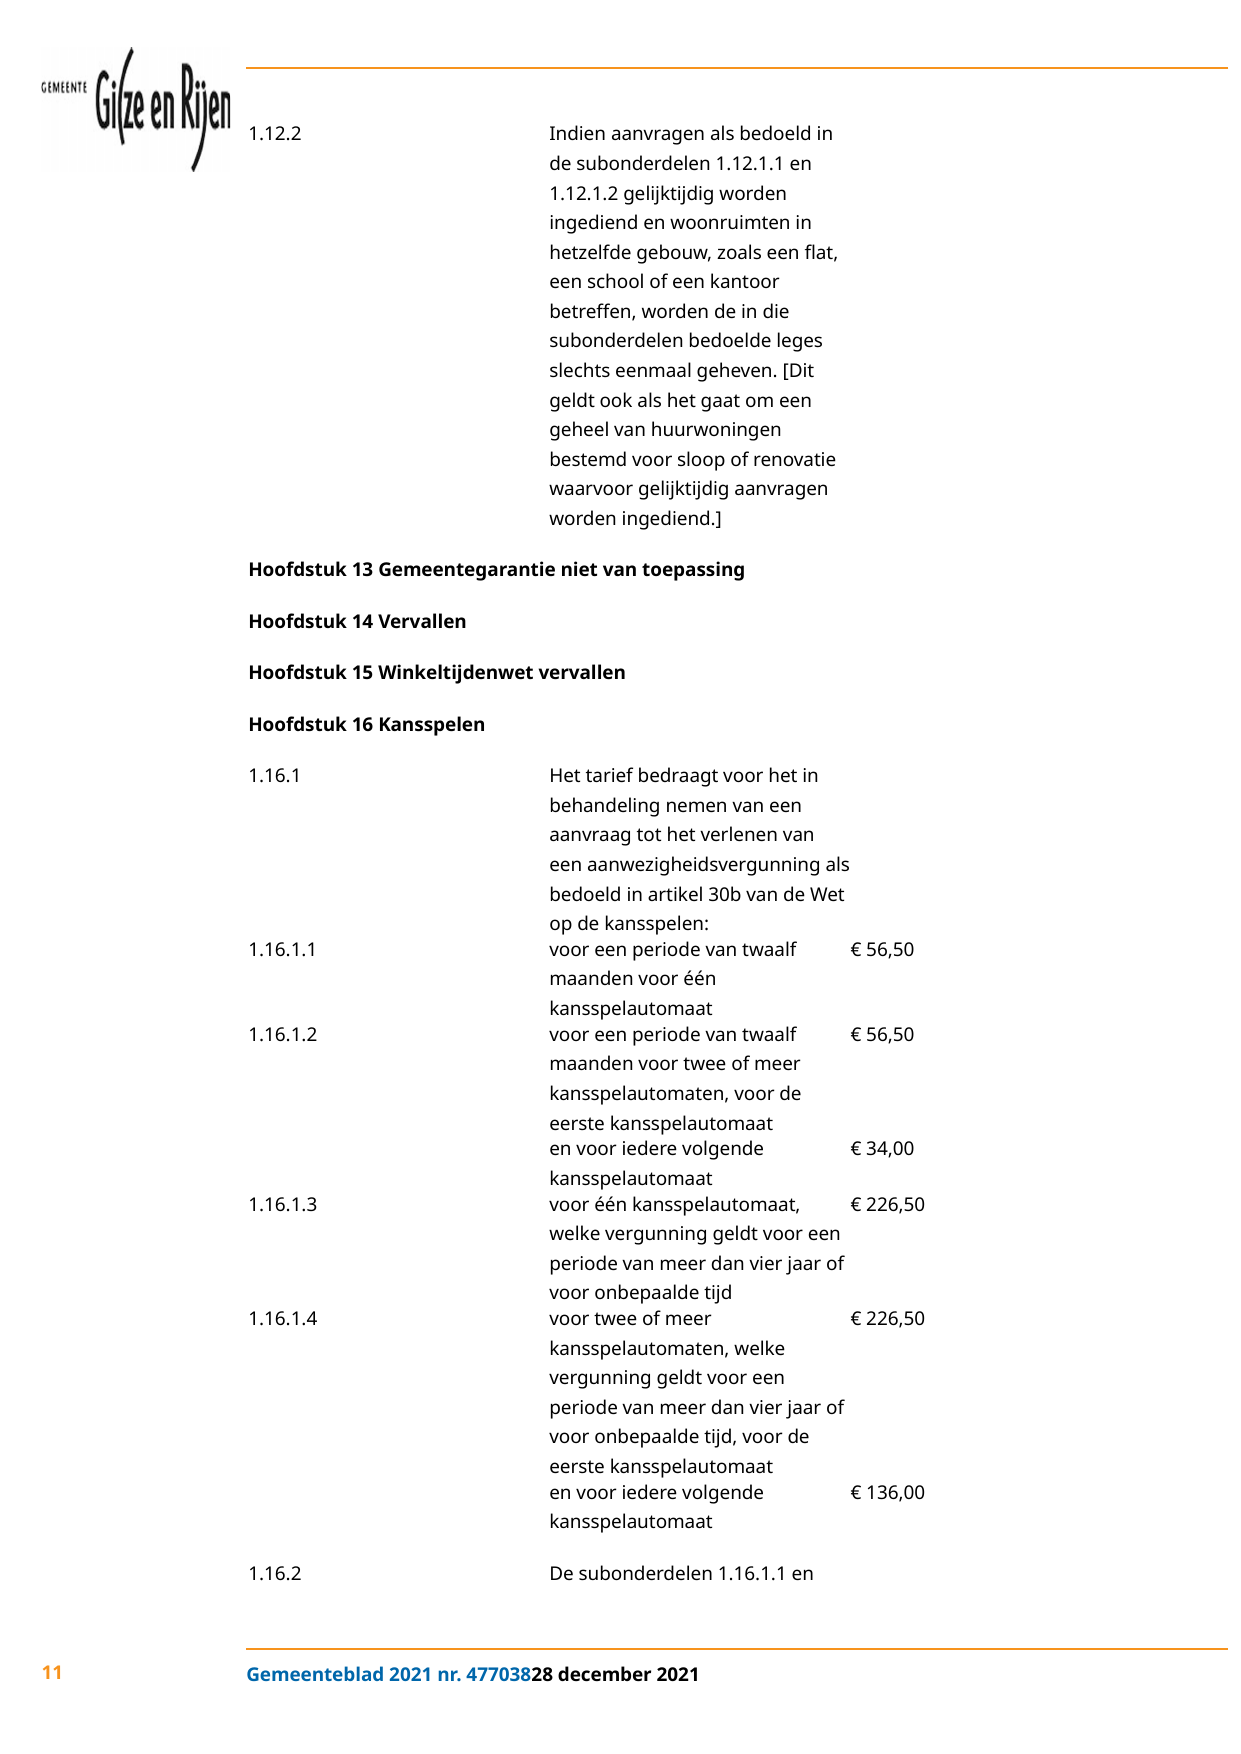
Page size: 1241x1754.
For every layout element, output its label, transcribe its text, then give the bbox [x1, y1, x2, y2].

table_cell € 226,50 [850, 1305, 1152, 1479]
table_cell Hoofdstuk 16 Kansspelen [248, 711, 850, 737]
table_cell € 136,00 [850, 1479, 1152, 1534]
table_cell Hoofdstuk 14 Vervallen [248, 608, 850, 634]
table_cell [549, 1534, 850, 1560]
table_cell 1.16.1.1 [248, 936, 549, 1021]
table_cell [850, 608, 1152, 634]
table_cell [850, 634, 1152, 659]
table_cell [850, 711, 1152, 737]
picture [41, 47, 231, 172]
table_cell [850, 685, 1152, 711]
table_cell [850, 737, 1152, 762]
table_cell € 56,50 [850, 1021, 1152, 1135]
table_cell voor een periode van twaalf maanden voor twee of meer kansspelautomaten, voor de eerste kansspelautomaat [549, 1021, 850, 1135]
table_cell 1.16.1.3 [248, 1191, 549, 1305]
table_cell [850, 582, 1152, 608]
table_cell voor twee of meer kansspelautomaten, welke vergunning geldt voor een periode van meer dan vier jaar of voor onbepaalde tijd, voor de eerste kansspelautomaat [549, 1305, 850, 1479]
table_cell 1.16.1.2 [248, 1021, 549, 1191]
table_cell [248, 685, 549, 711]
table_cell [248, 582, 549, 608]
table_cell 1.16.2 [248, 1560, 549, 1586]
table_cell [850, 763, 1152, 936]
table_cell voor een periode van twaalf maanden voor één kansspelautomaat [549, 936, 850, 1021]
table_cell [850, 121, 1152, 531]
table_cell [549, 95, 850, 121]
table_cell [549, 634, 850, 659]
table_cell [850, 660, 1152, 685]
table_cell en voor iedere volgende kansspelautomaat [549, 1135, 850, 1191]
table_cell Hoofdstuk 15 Winkeltijdenwet vervallen [248, 660, 850, 685]
table_cell 1.12.2 [248, 121, 549, 531]
table_cell [248, 95, 549, 121]
table_cell Het tarief bedraagt voor het in behandeling nemen van een aanvraag tot het verlenen van een aanwezigheidsvergunning als bedoeld in artikel 30b van de Wet op de kansspelen: [549, 763, 850, 936]
table_cell [248, 634, 549, 659]
table_cell [850, 531, 1152, 557]
table_cell [850, 95, 1152, 121]
table_cell [248, 531, 549, 557]
table_cell Hoofdstuk 13 Gemeentegarantie niet van toepassing [248, 557, 850, 582]
table_cell € 34,00 [850, 1135, 1152, 1191]
table_cell [549, 737, 850, 762]
table_cell en voor iedere volgende kansspelautomaat [549, 1479, 850, 1534]
table_cell [549, 531, 850, 557]
table_cell De subonderdelen 1.16.1.1 en [549, 1560, 850, 1586]
table_cell [549, 685, 850, 711]
table_cell [248, 1534, 549, 1560]
table_cell [850, 1560, 1152, 1586]
table_cell voor één kansspelautomaat, welke vergunning geldt voor een periode van meer dan vier jaar of voor onbepaalde tijd [549, 1191, 850, 1305]
table_cell [549, 582, 850, 608]
table_cell € 56,50 [850, 936, 1152, 1021]
table_cell [850, 1534, 1152, 1560]
table_cell [248, 737, 549, 762]
table_cell Indien aanvragen als bedoeld in de subonderdelen 1.12.1.1 en 1.12.1.2 gelijktijdig worden ingediend en woonruimten in hetzelfde gebouw, zoals een flat, een school of een kantoor betreffen, worden de in die subonderdelen bedoelde leges slechts eenmaal geheven. [Dit geldt ook als het gaat om een geheel van huurwoningen bestemd voor sloop of renovatie waarvoor gelijktijdig aanvragen worden ingediend.] [549, 121, 850, 531]
table_cell 1.16.1 [248, 763, 549, 936]
table_cell 1.16.1.4 [248, 1305, 549, 1534]
table_cell [850, 557, 1152, 582]
table_cell € 226,50 [850, 1191, 1152, 1305]
